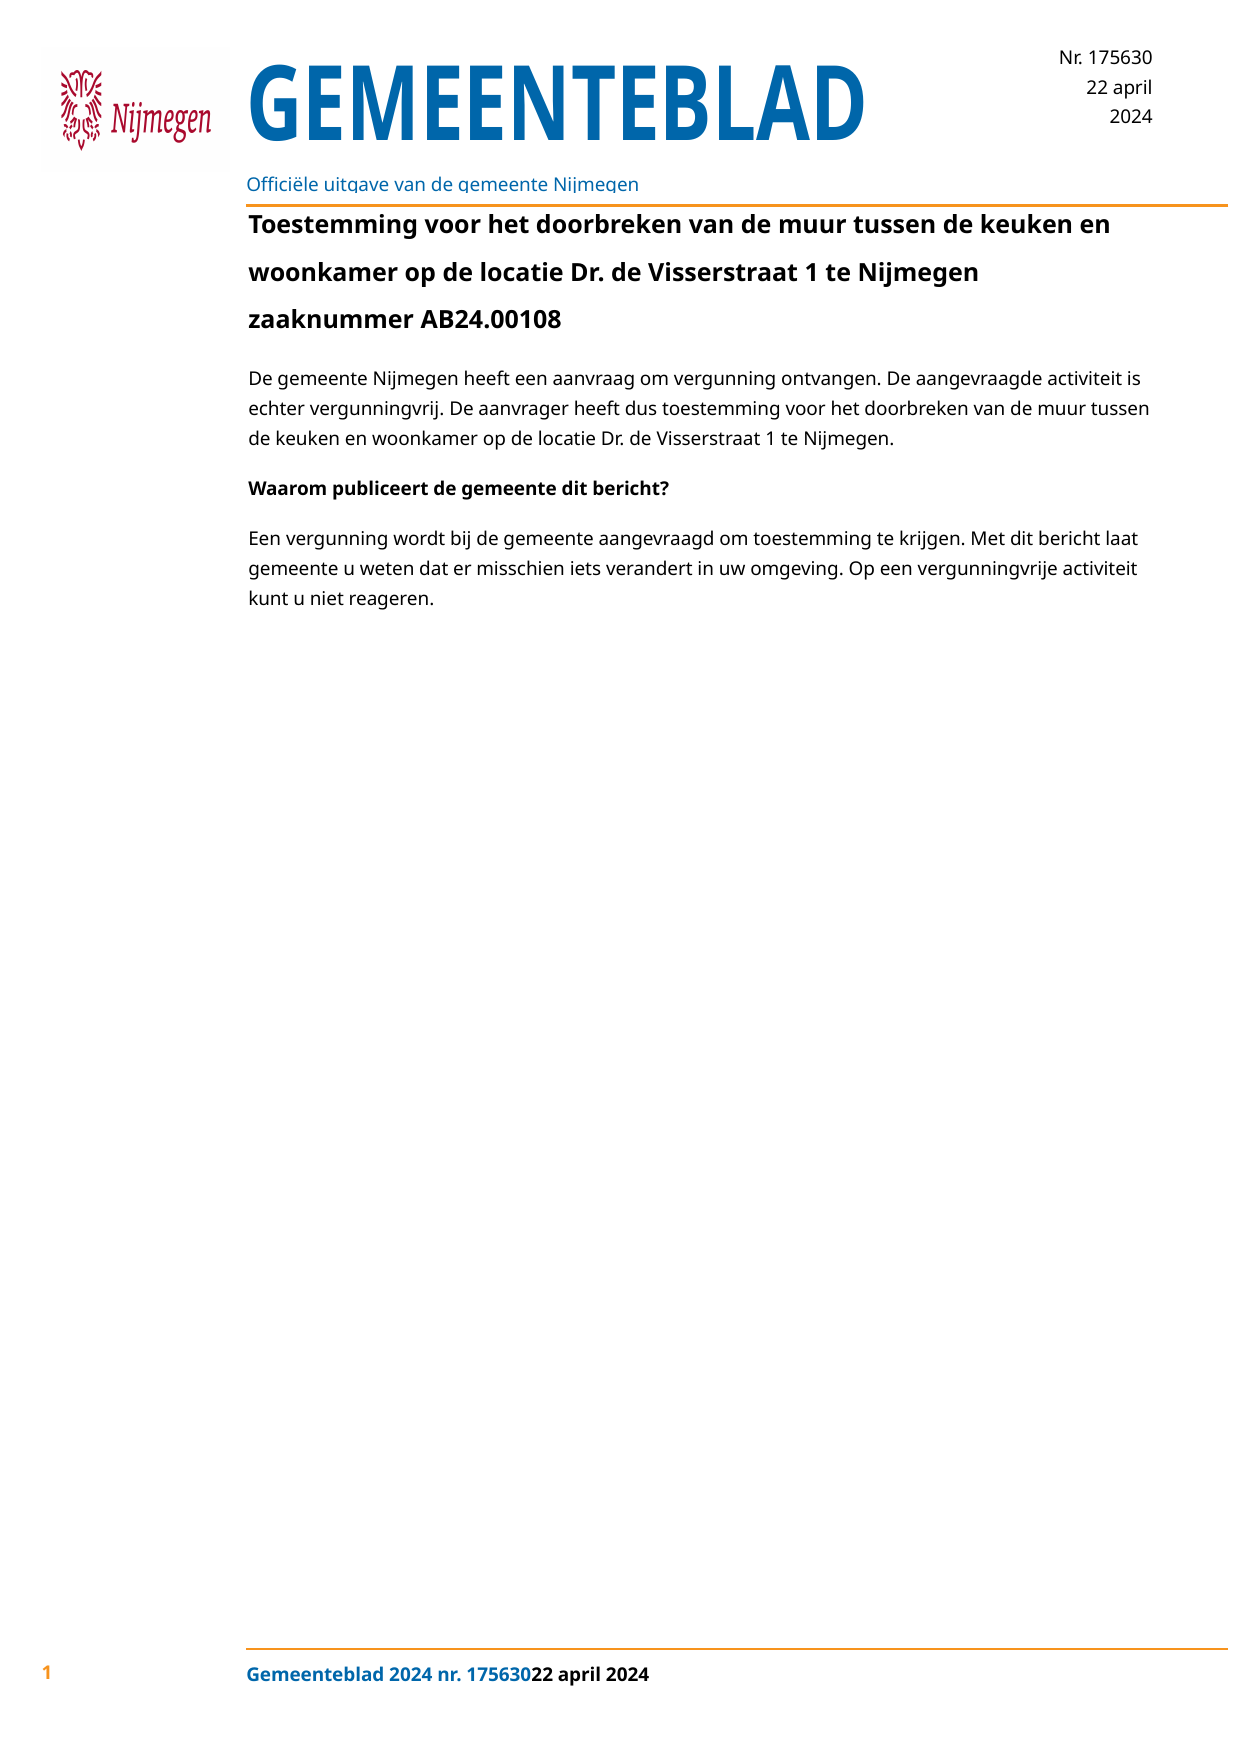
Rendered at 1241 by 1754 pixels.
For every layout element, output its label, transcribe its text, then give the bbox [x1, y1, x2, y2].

text Waarom publiceert de gemeente dit bericht? [248, 475, 1152, 501]
text Toestemming voor het doorbreken van de muur tussen de keuken en woonkamer op de locatie Dr. de Visserstraat 1 te Nijmegen zaaknummer AB24.00108 [248, 207, 1152, 336]
text Een vergunning wordt bij de gemeente aangevraagd om toestemming te krijgen. Met dit bericht laat gemeente u weten dat er misschien iets verandert in uw omgeving. Op een vergunningvrije activiteit kunt u niet reageren. [248, 526, 1152, 610]
text De gemeente Nijmegen heeft een aanvraag om vergunning ontvangen. De aangevraagde activiteit is echter vergunningvrij. De aanvrager heeft dus toestemming voor het doorbreken van de muur tussen de keuken en woonkamer op de locatie Dr. de Visserstraat 1 te Nijmegen. [248, 366, 1152, 450]
picture [41, 47, 231, 172]
